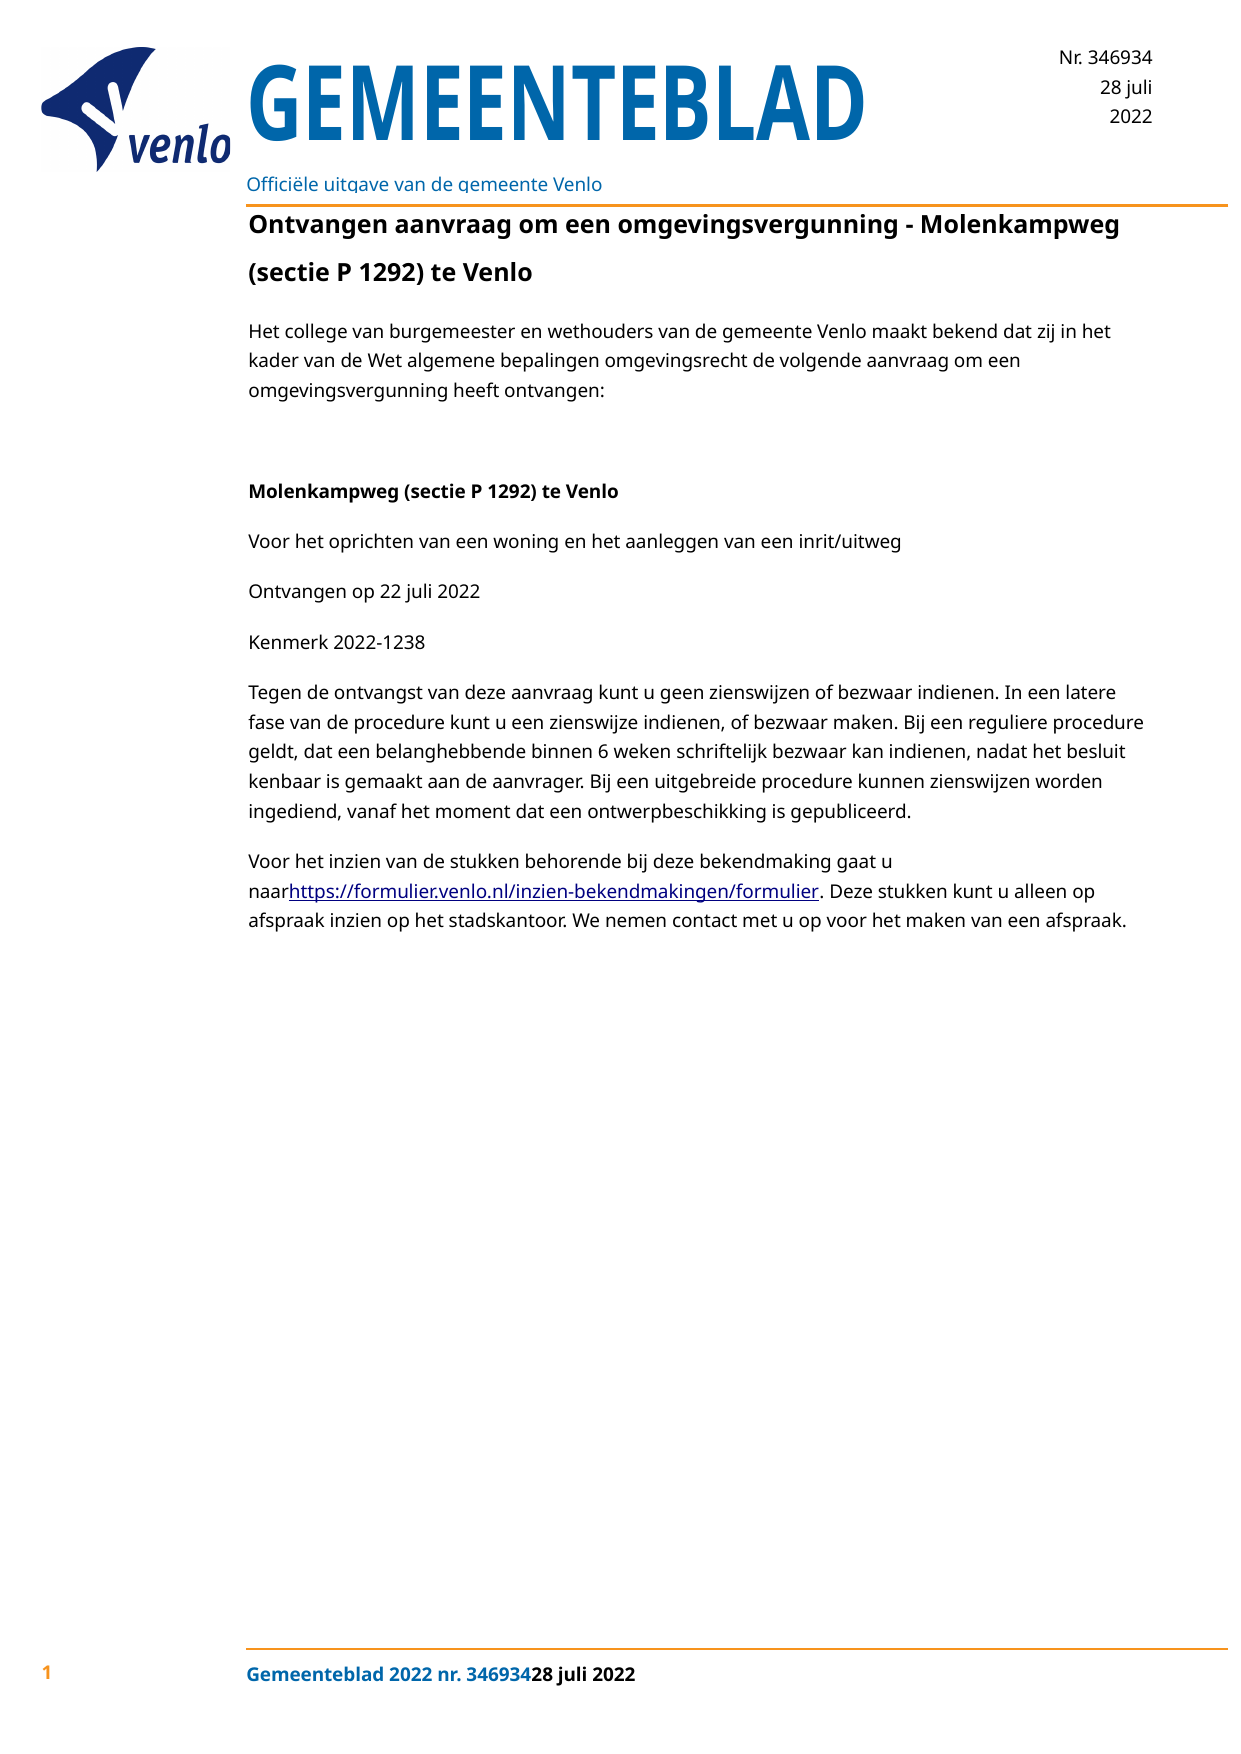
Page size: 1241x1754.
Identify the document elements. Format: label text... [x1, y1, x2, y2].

text Ontvangen op 22 juli 2022 [248, 579, 1152, 604]
picture [41, 47, 231, 172]
text Tegen de ontvangst van deze aanvraag kunt u geen zienswijzen of bezwaar indienen. In een latere fase van de procedure kunt u een zienswijze indienen, of bezwaar maken. Bij een reguliere procedure geldt, dat een belanghebbende binnen 6 weken schriftelijk bezwaar kan indienen, nadat het besluit kenbaar is gemaakt aan de aanvrager. Bij een uitgebreide procedure kunnen zienswijzen worden ingediend, vanaf het moment dat een ontwerpbeschikking is gepubliceerd. [248, 679, 1152, 824]
text Kenmerk 2022-1238 [248, 629, 1152, 655]
text Het college van burgemeester en wethouders van de gemeente Venlo maakt bekend dat zij in het kader van de Wet algemene bepalingen omgevingsrecht de volgende aanvraag om een omgevingsvergunning heeft ontvangen: [248, 318, 1152, 403]
text Molenkampweg (sectie P 1292) te Venlo [248, 478, 1152, 504]
text Voor het inzien van de stukken behorende bij deze bekendmaking gaat u naarhttps://formulier.venlo.nl/inzien-bekendmakingen/formulier. Deze stukken kunt u alleen op afspraak inzien op het stadskantoor. We nemen contact met u op voor het maken van een afspraak. [248, 848, 1152, 933]
text Ontvangen aanvraag om een omgevingsvergunning - Molenkampweg (sectie P 1292) te Venlo [248, 207, 1152, 288]
text Voor het oprichten van een woning en het aanleggen van een inrit/uitweg [248, 528, 1152, 554]
